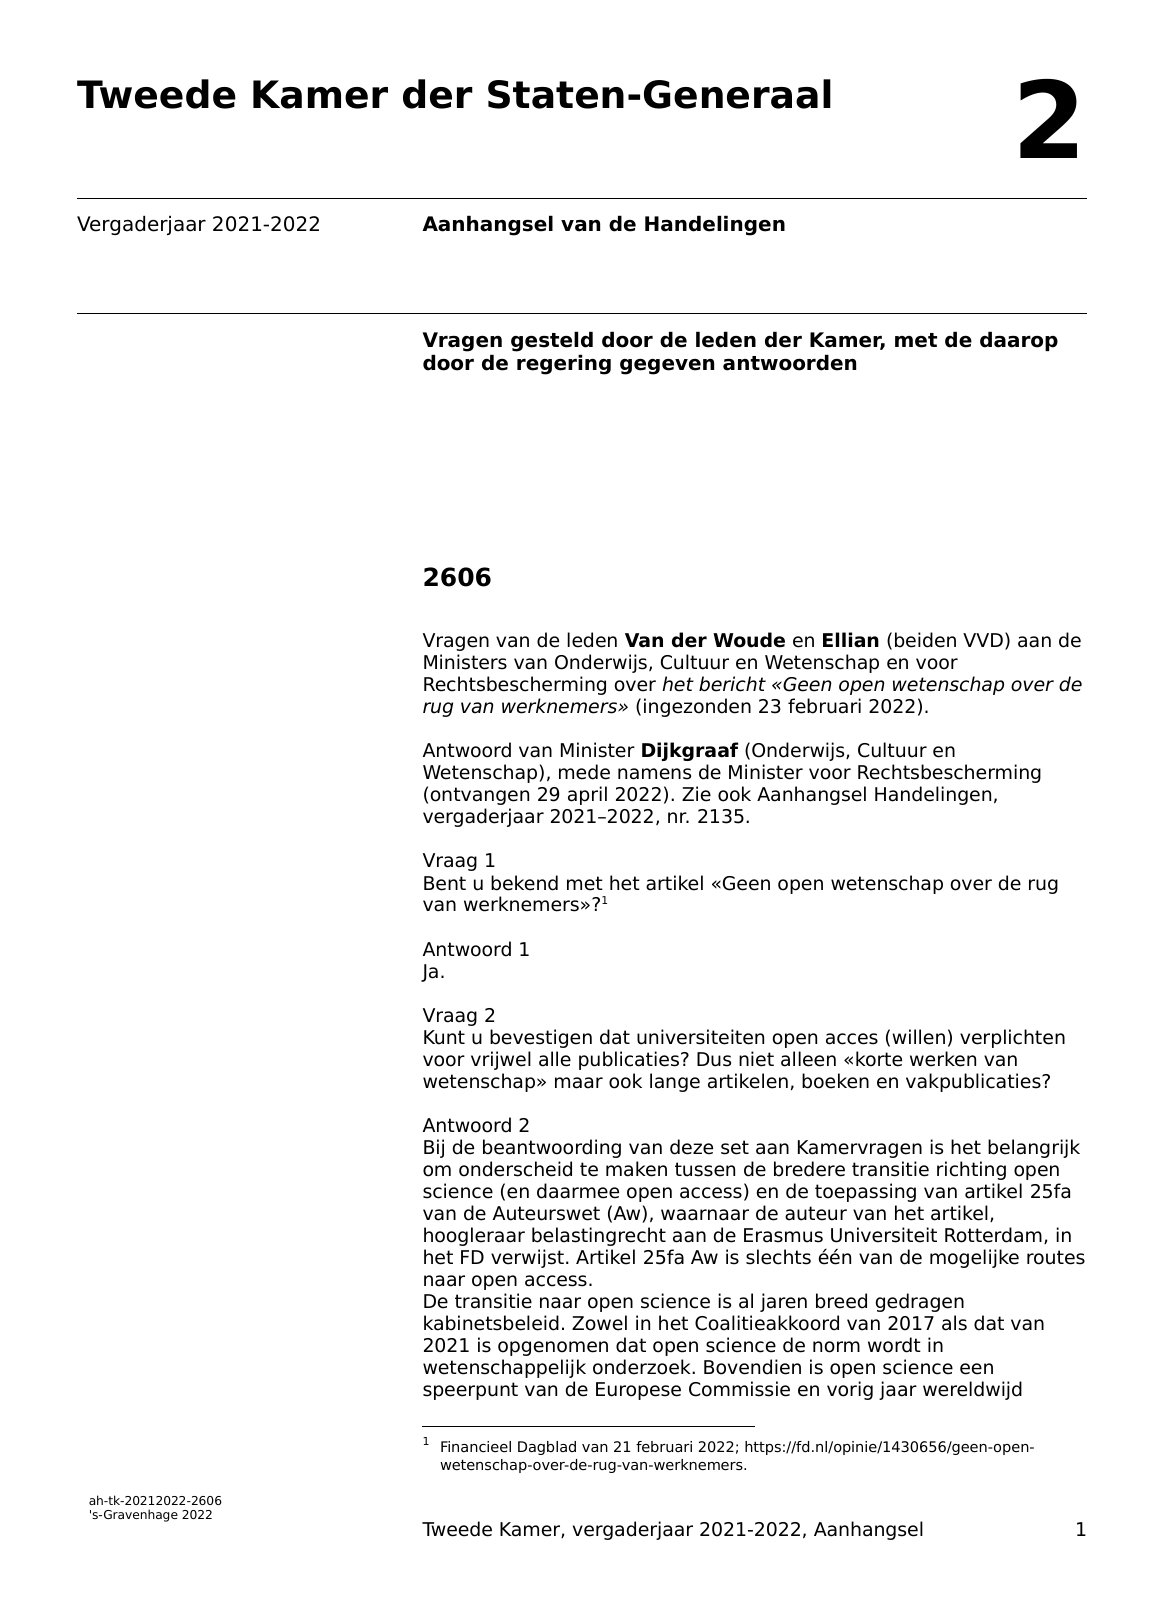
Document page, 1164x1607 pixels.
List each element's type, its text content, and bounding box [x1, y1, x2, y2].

text Antwoord 1 [422, 938, 1087, 961]
text Vraag 1 [422, 850, 1087, 872]
table_header 2 [886, 59, 1087, 198]
text Financieel Dagblad van 21 februari 2022; https://fd.nl/opinie/1430656/geen-open-wetenschap-over-de-rug-van-werknemers. [422, 1435, 1087, 1474]
table_cell [77, 314, 422, 375]
text 2606 [422, 563, 1087, 592]
text ah-tk-20212022-2606 [88, 1494, 323, 1508]
text Bent u bekend met het artikel «Geen open wetenschap over de rug van werknemers»? [422, 872, 1087, 916]
text Bij de beantwoording van deze set aan Kamervragen is het belangrijk om onderscheid te maken tussen de bredere transitie richting open science (en daarmee open access) en de toepassing van artikel 25fa van de Auteurswet (Aw), waarnaar de auteur van het artikel, hoogleraar belastingrecht aan de Erasmus Universiteit Rotterdam, in het FD verwijst. Artikel 25fa Aw is slechts één van de mogelijke routes naar open access. [422, 1137, 1087, 1291]
table_header Tweede Kamer der Staten-Generaal [77, 59, 886, 198]
text 's-Gravenhage 2022 [88, 1508, 323, 1522]
text Kunt u bevestigen dat universiteiten open acces (willen) verplichten voor vrijwel alle publicaties? Dus niet alleen «korte werken van wetenschap» maar ook lange artikelen, boeken en vakpublicaties? [422, 1027, 1087, 1093]
table_cell Vragen gesteld door de leden der Kamer, met de daarop door de regering gegeven antwoorden [422, 314, 1087, 375]
text Antwoord van Minister Dijkgraaf (Onderwijs, Cultuur en Wetenschap), mede namens de Minister voor Rechtsbescherming (ontvangen 29 april 2022). Zie ook Aanhangsel Handelingen, vergaderjaar 2021–2022, nr. 2135. [422, 740, 1087, 828]
table_cell Vergaderjaar 2021-2022 [77, 199, 422, 313]
text Vragen van de leden Van der Woude en Ellian (beiden VVD) aan de Ministers van Onderwijs, Cultuur en Wetenschap en voor Rechtsbescherming over het bericht «Geen open wetenschap over de rug van werknemers» (ingezonden 23 februari 2022). [422, 630, 1087, 718]
text De transitie naar open science is al jaren breed gedragen kabinetsbeleid. Zowel in het Coalitieakkoord van 2017 als dat van 2021 is opgenomen dat open science de norm wordt in wetenschappelijk onderzoek. Bovendien is open science een speerpunt van de Europese Commissie en vorig jaar wereldwijd [422, 1291, 1087, 1401]
text Antwoord 2 [422, 1115, 1087, 1137]
text Ja. [422, 961, 1087, 982]
table_cell Aanhangsel van de Handelingen [422, 199, 1087, 313]
text Vraag 2 [422, 1005, 1087, 1027]
